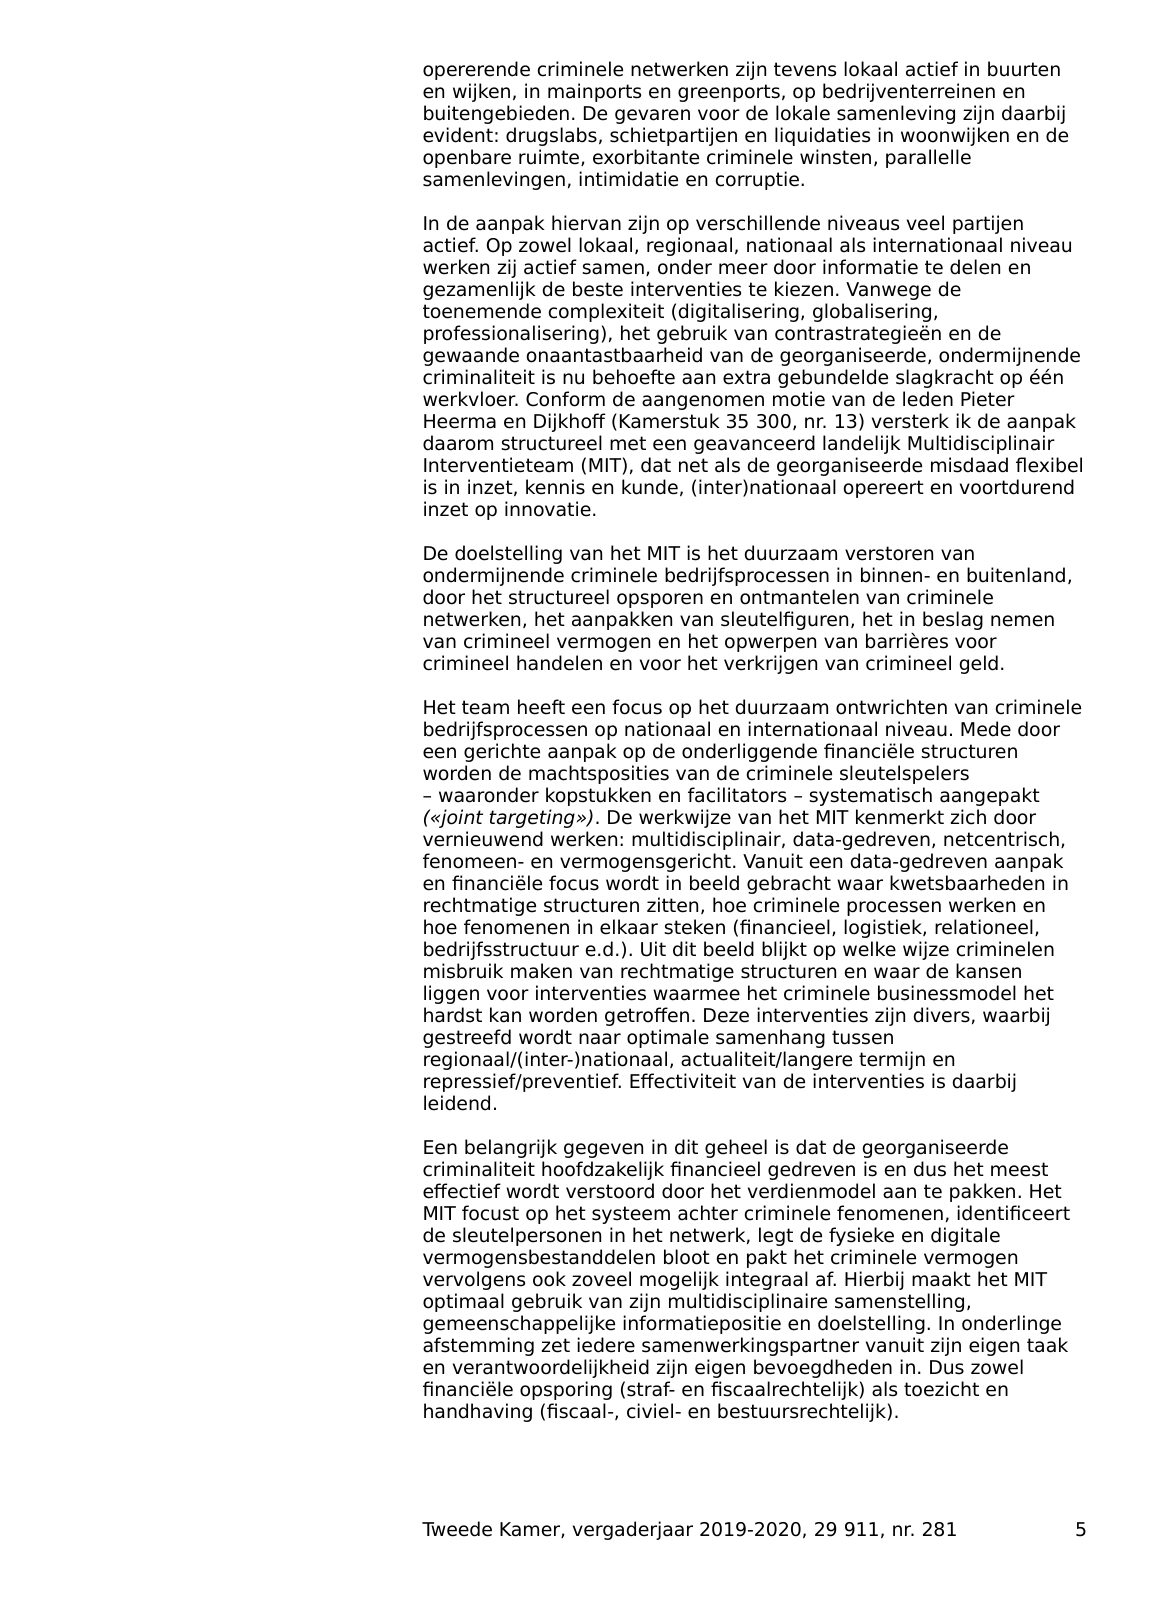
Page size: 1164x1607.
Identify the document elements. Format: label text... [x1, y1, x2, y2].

text Een belangrijk gegeven in dit geheel is dat de georganiseerde criminaliteit hoofdzakelijk financieel gedreven is en dus het meest effectief wordt verstoord door het verdienmodel aan te pakken. Het MIT focust op het systeem achter criminele fenomenen, identificeert de sleutelpersonen in het netwerk, legt de fysieke en digitale vermogensbestanddelen bloot en pakt het criminele vermogen vervolgens ook zoveel mogelijk integraal af. Hierbij maakt het MIT optimaal gebruik van zijn multidisciplinaire samenstelling, gemeenschappelijke informatiepositie en doelstelling. In onderlinge afstemming zet iedere samenwerkingspartner vanuit zijn eigen taak en verantwoordelijkheid zijn eigen bevoegdheden in. Dus zowel financiële opsporing (straf- en fiscaalrechtelijk) als toezicht en handhaving (fiscaal-, civiel- en bestuursrechtelijk). [422, 1137, 1087, 1423]
text In de aanpak hiervan zijn op verschillende niveaus veel partijen actief. Op zowel lokaal, regionaal, nationaal als internationaal niveau werken zij actief samen, onder meer door informatie te delen en gezamenlijk de beste interventies te kiezen. Vanwege de toenemende complexiteit (digitalisering, globalisering, professionalisering), het gebruik van contrastrategieën en de gewaande onaantastbaarheid van de georganiseerde, ondermijnende criminaliteit is nu behoefte aan extra gebundelde slagkracht op één werkvloer. Conform de aangenomen motie van de leden Pieter Heerma en Dijkhoff (Kamerstuk 35 300, nr. 13) versterk ik de aanpak daarom structureel met een geavanceerd landelijk Multidisciplinair Interventieteam (MIT), dat net als de georganiseerde misdaad flexibel is in inzet, kennis en kunde, (inter)nationaal opereert en voortdurend inzet op innovatie. [422, 213, 1087, 521]
text opererende criminele netwerken zijn tevens lokaal actief in buurten en wijken, in mainports en greenports, op bedrijventerreinen en buitengebieden. De gevaren voor de lokale samenleving zijn daarbij evident: drugslabs, schietpartijen en liquidaties in woonwijken en de openbare ruimte, exorbitante criminele winsten, parallelle samenlevingen, intimidatie en corruptie. [422, 59, 1087, 191]
text De doelstelling van het MIT is het duurzaam verstoren van ondermijnende criminele bedrijfsprocessen in binnen- en buitenland, door het structureel opsporen en ontmantelen van criminele netwerken, het aanpakken van sleutelfiguren, het in beslag nemen van crimineel vermogen en het opwerpen van barrières voor crimineel handelen en voor het verkrijgen van crimineel geld. [422, 543, 1087, 675]
text Het team heeft een focus op het duurzaam ontwrichten van criminele bedrijfsprocessen op nationaal en internationaal niveau. Mede door een gerichte aanpak op de onderliggende financiële structuren worden de machtsposities van de criminele sleutelspelers – waaronder kopstukken en facilitators – systematisch aangepakt («joint targeting»). De werkwijze van het MIT kenmerkt zich door vernieuwend werken: multidisciplinair, data-gedreven, netcentrisch, fenomeen- en vermogensgericht. Vanuit een data-gedreven aanpak en financiële focus wordt in beeld gebracht waar kwetsbaarheden in rechtmatige structuren zitten, hoe criminele processen werken en hoe fenomenen in elkaar steken (financieel, logistiek, relationeel, bedrijfsstructuur e.d.). Uit dit beeld blijkt op welke wijze criminelen misbruik maken van rechtmatige structuren en waar de kansen liggen voor interventies waarmee het criminele businessmodel het hardst kan worden getroffen. Deze interventies zijn divers, waarbij gestreefd wordt naar optimale samenhang tussen regionaal/(inter-)nationaal, actualiteit/langere termijn en repressief/preventief. Effectiviteit van de interventies is daarbij leidend. [422, 697, 1087, 1115]
